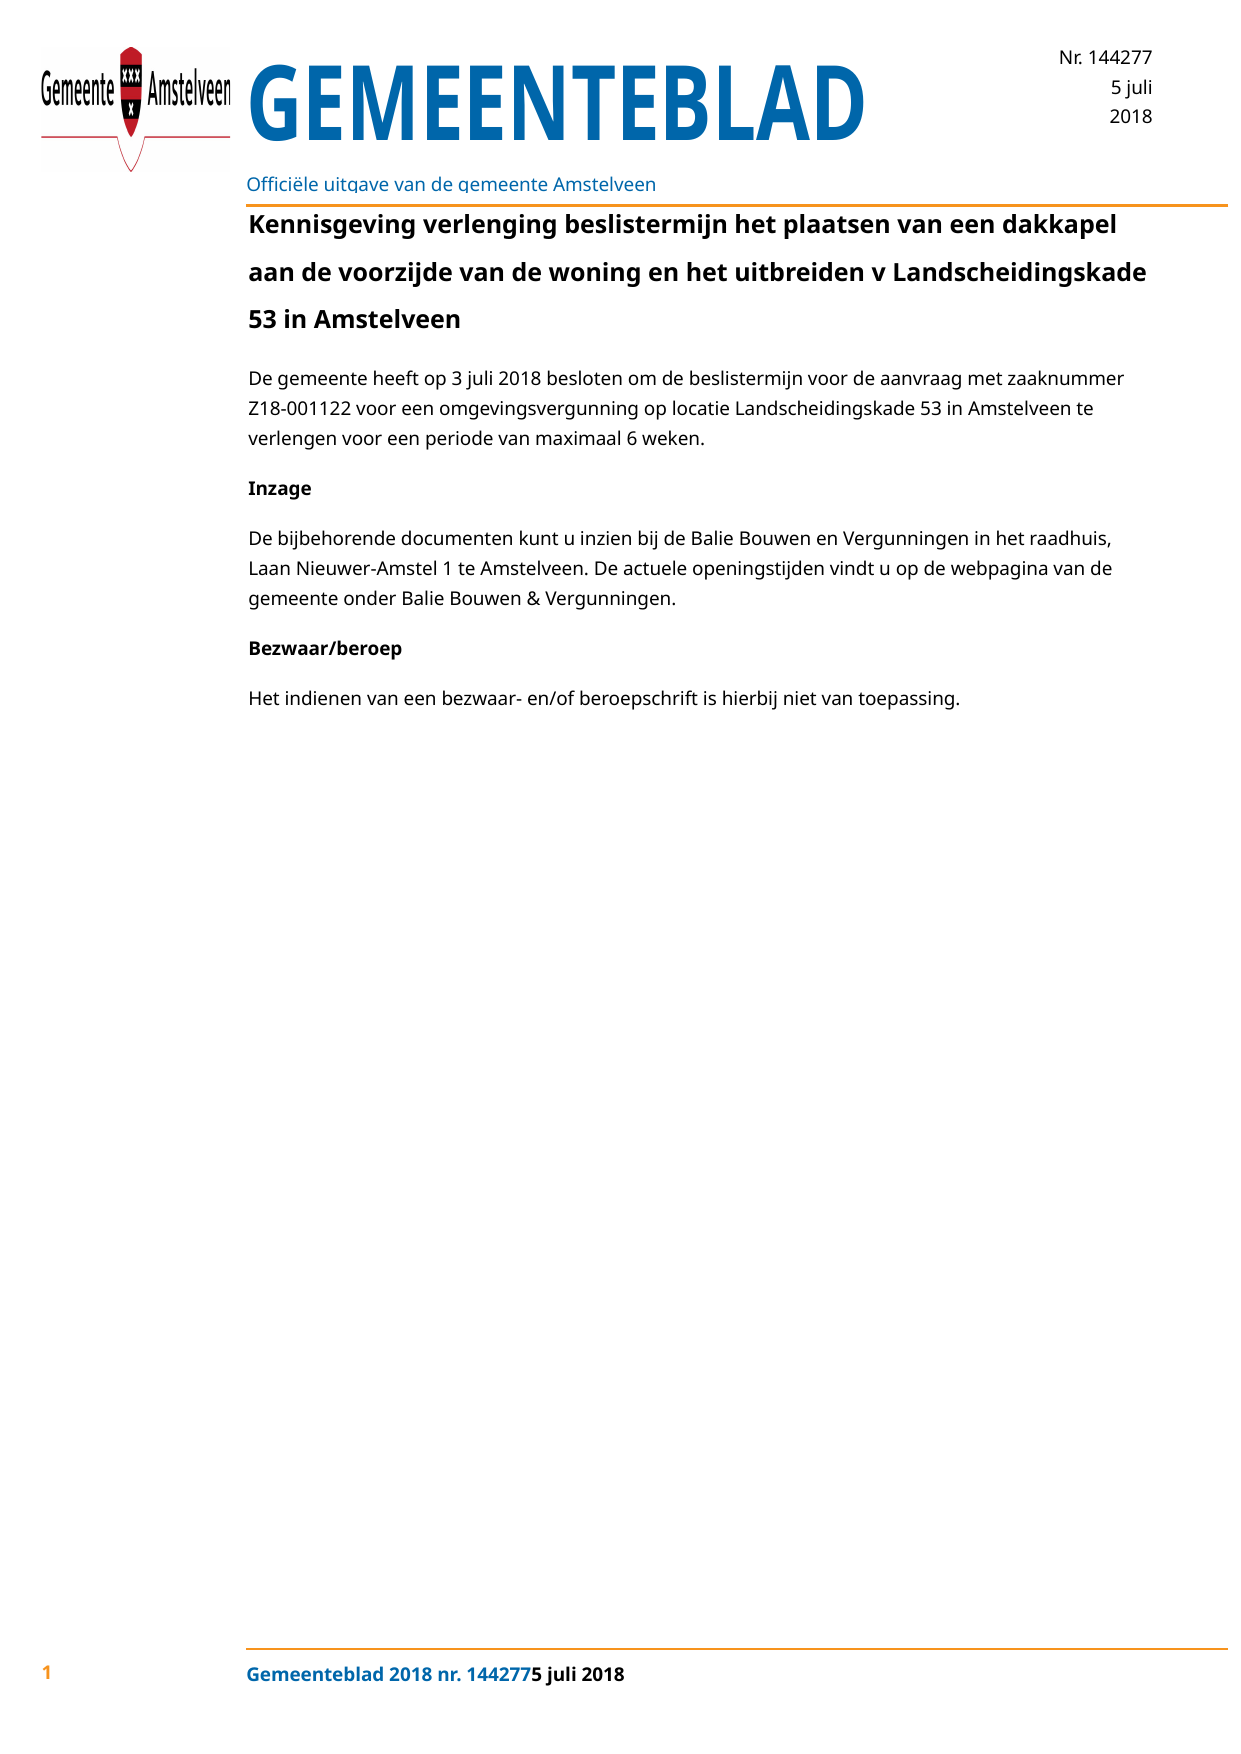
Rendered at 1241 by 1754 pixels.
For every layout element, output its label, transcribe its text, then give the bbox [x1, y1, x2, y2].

picture [41, 47, 231, 172]
text Inzage [248, 475, 1152, 501]
text De bijbehorende documenten kunt u inzien bij de Balie Bouwen en Vergunningen in het raadhuis, Laan Nieuwer-Amstel 1 te Amstelveen. De actuele openingstijden vindt u op de webpagina van de gemeente onder Balie Bouwen & Vergunningen. [248, 526, 1152, 610]
text Kennisgeving verlenging beslistermijn het plaatsen van een dakkapel aan de voorzijde van de woning en het uitbreiden v Landscheidingskade 53 in Amstelveen [248, 207, 1152, 336]
text De gemeente heeft op 3 juli 2018 besloten om de beslistermijn voor de aanvraag met zaaknummer Z18-001122 voor een omgevingsvergunning op locatie Landscheidingskade 53 in Amstelveen te verlengen voor een periode van maximaal 6 weken. [248, 366, 1152, 450]
text Het indienen van een bezwaar- en/of beroepschrift is hierbij niet van toepassing. [248, 686, 1152, 711]
text Bezwaar/beroep [248, 635, 1152, 661]
